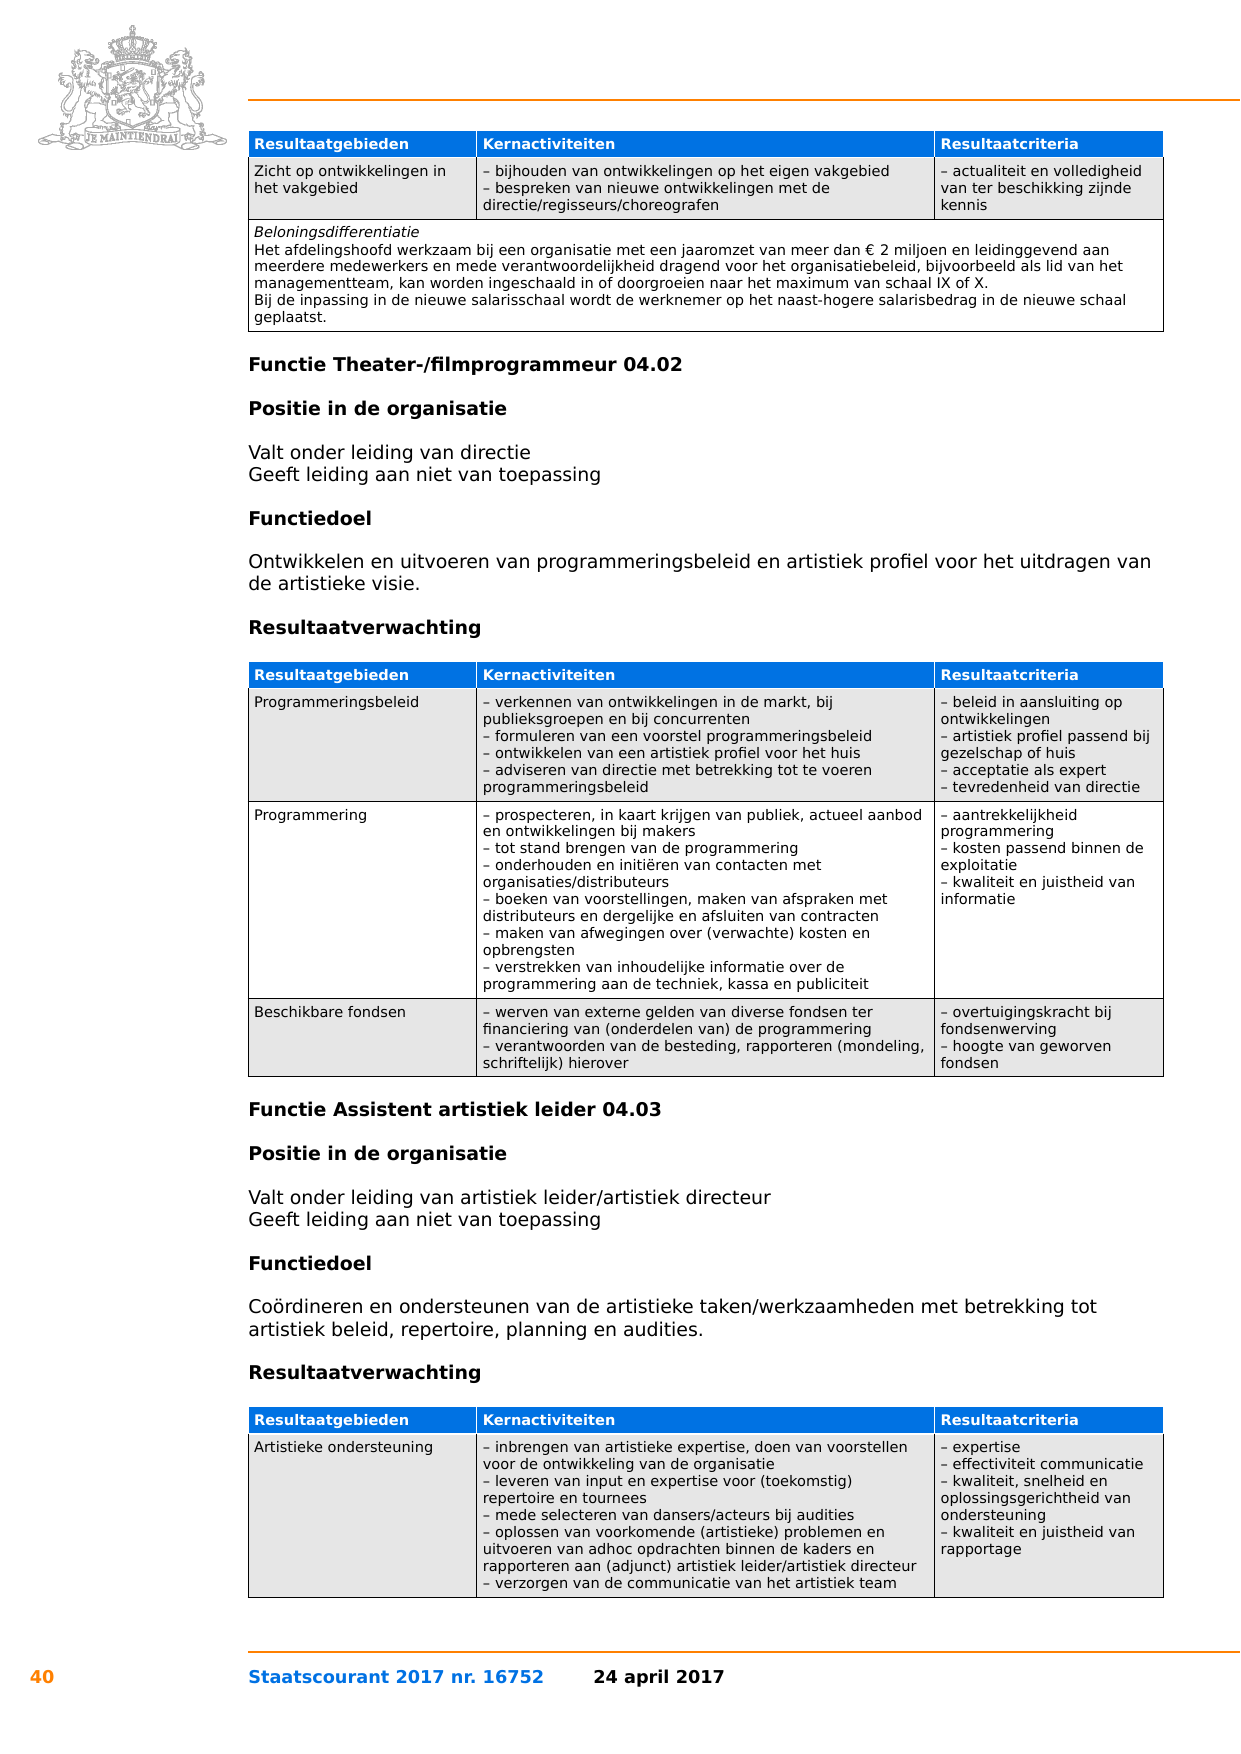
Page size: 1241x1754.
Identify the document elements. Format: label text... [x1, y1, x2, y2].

table_cell – bijhouden van ontwikkelingen op het eigen vakgebied – bespreken van nieuwe ontwikkelingen met de directie/regisseurs/choreografen [477, 158, 934, 219]
table_header Kernactiviteiten [477, 1407, 934, 1433]
table_cell Programmering [249, 802, 476, 998]
table_header Resultaatgebieden [249, 662, 476, 688]
table_header Resultaatcriteria [935, 1407, 1163, 1433]
subtitle Functiedoel [248, 507, 1163, 529]
table_cell – actualiteit en volledigheid van ter beschikking zijnde kennis [935, 158, 1163, 219]
table_header Resultaatgebieden [249, 1407, 476, 1433]
subtitle Functiedoel [248, 1253, 1163, 1274]
text Geeft leiding aan niet van toepassing [248, 463, 1163, 486]
table_cell – verkennen van ontwikkelingen in de markt, bij publieksgroepen en bij concurrenten – formuleren van een voorstel programmeringsbeleid – ontwikkelen van een artistiek profiel voor het huis – adviseren van directie met betrekking tot te voeren programmeringsbeleid [477, 689, 934, 801]
table_cell Beloningsdifferentiatie Het afdelingshoofd werkzaam bij een organisatie met een jaaromzet van meer dan € 2 miljoen en leidinggevend aan meerdere medewerkers en mede verantwoordelijkheid dragend voor het organisatiebeleid, bijvoorbeeld als lid van het managementteam, kan worden ingeschaald in of doorgroeien naar het maximum van schaal IX of X. Bij de inpassing in de nieuwe salarisschaal wordt de werknemer op het naast-hogere salarisbedrag in de nieuwe schaal geplaatst. [249, 220, 1163, 331]
table_cell – aantrekkelijkheid programmering – kosten passend binnen de exploitatie – kwaliteit en juistheid van informatie [935, 802, 1163, 998]
table_header Resultaatcriteria [935, 131, 1163, 157]
subtitle Functie Assistent artistiek leider 04.03 [248, 1099, 1163, 1121]
picture [38, 25, 227, 150]
subtitle Resultaatverwachting [248, 1362, 1163, 1384]
table_cell Beschikbare fondsen [249, 999, 476, 1076]
text Valt onder leiding van directie [248, 442, 1163, 463]
table_cell – inbrengen van artistieke expertise, doen van voorstellen voor de ontwikkeling van de organisatie – leveren van input en expertise voor (toekomstig) repertoire en tournees – mede selecteren van dansers/acteurs bij audities – oplossen van voorkomende (artistieke) problemen en uitvoeren van adhoc opdrachten binnen de kaders en rapporteren aan (adjunct) artistiek leider/artistiek directeur – verzorgen van de communicatie van het artistiek team [477, 1435, 934, 1597]
table_cell Artistieke ondersteuning [249, 1435, 476, 1597]
table_header Kernactiviteiten [477, 131, 934, 157]
table_cell – werven van externe gelden van diverse fondsen ter financiering van (onderdelen van) de programmering – verantwoorden van de besteding, rapporteren (mondeling, schriftelijk) hierover [477, 999, 934, 1076]
table_cell – overtuigingskracht bij fondsenwerving – hoogte van geworven fondsen [935, 999, 1163, 1076]
table_header Resultaatgebieden [249, 131, 476, 157]
table_header Resultaatcriteria [935, 662, 1163, 688]
subtitle Functie Theater-/filmprogrammeur 04.02 [248, 354, 1163, 376]
table_header Kernactiviteiten [477, 662, 934, 688]
subtitle Positie in de organisatie [248, 398, 1163, 420]
table_cell Zicht op ontwikkelingen in het vakgebied [249, 158, 476, 219]
text Valt onder leiding van artistiek leider/artistiek directeur [248, 1187, 1163, 1209]
text Coördineren en ondersteunen van de artistieke taken/werkzaamheden met betrekking tot artistiek beleid, repertoire, planning en audities. [248, 1296, 1163, 1340]
table_cell – beleid in aansluiting op ontwikkelingen – artistiek profiel passend bij gezelschap of huis – acceptatie als expert – tevredenheid van directie [935, 689, 1163, 801]
subtitle Resultaatverwachting [248, 617, 1163, 639]
table_cell – expertise – effectiviteit communicatie – kwaliteit, snelheid en oplossingsgerichtheid van ondersteuning – kwaliteit en juistheid van rapportage [935, 1435, 1163, 1597]
text Ontwikkelen en uitvoeren van programmeringsbeleid en artistiek profiel voor het uitdragen van de artistieke visie. [248, 551, 1163, 595]
table_cell Programmeringsbeleid [249, 689, 476, 801]
subtitle Positie in de organisatie [248, 1143, 1163, 1165]
text Geeft leiding aan niet van toepassing [248, 1209, 1163, 1231]
table_cell – prospecteren, in kaart krijgen van publiek, actueel aanbod en ontwikkelingen bij makers – tot stand brengen van de programmering – onderhouden en initiëren van contacten met organisaties/distributeurs – boeken van voorstellingen, maken van afspraken met distributeurs en dergelijke en afsluiten van contracten – maken van afwegingen over (verwachte) kosten en opbrengsten – verstrekken van inhoudelijke informatie over de programmering aan de techniek, kassa en publiciteit [477, 802, 934, 998]
